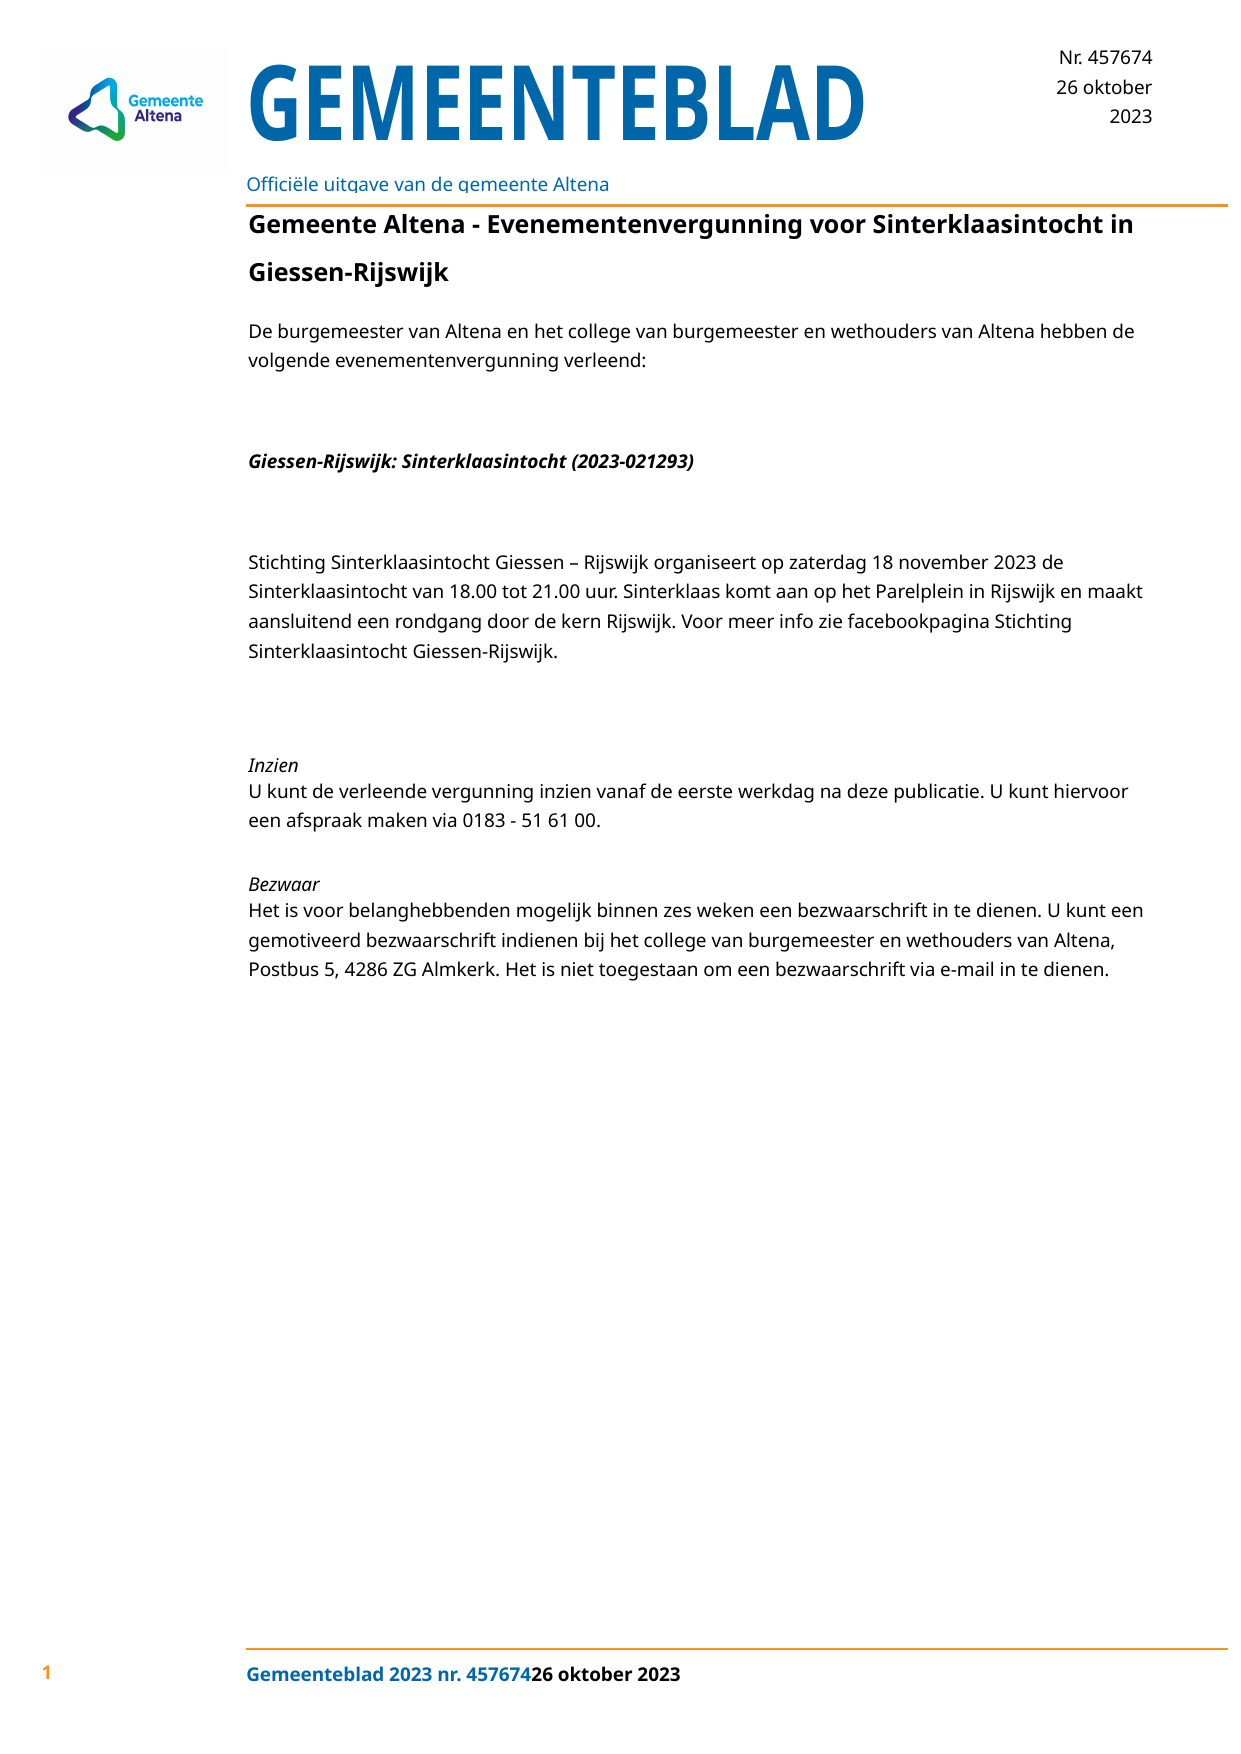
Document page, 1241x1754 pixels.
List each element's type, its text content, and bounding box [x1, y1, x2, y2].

text Inzien [248, 752, 1152, 778]
text U kunt de verleende vergunning inzien vanaf de eerste werkdag na deze publicatie. U kunt hiervoor een afspraak maken via 0183 - 51 61 00. [248, 778, 1152, 833]
picture [41, 47, 231, 172]
text Het is voor belanghebbenden mogelijk binnen zes weken een bezwaarschrift in te dienen. U kunt een gemotiveerd bezwaarschrift indienen bij het college van burgemeester en wethouders van Altena, Postbus 5, 4286 ZG Almkerk. Het is niet toegestaan om een bezwaarschrift via e-mail in te dienen. [248, 897, 1152, 982]
text Gemeente Altena - Evenementenvergunning voor Sinterklaasintocht in Giessen-Rijswijk [248, 207, 1152, 288]
text De burgemeester van Altena en het college van burgemeester en wethouders van Altena hebben de volgende evenementenvergunning verleend: [248, 318, 1152, 373]
text Giessen-Rijswijk: Sinterklaasintocht (2023-021293) [248, 448, 1152, 474]
text Bezwaar [248, 872, 1152, 897]
text Stichting Sinterklaasintocht Giessen – Rijswijk organiseert op zaterdag 18 november 2023 de Sinterklaasintocht van 18.00 tot 21.00 uur. Sinterklaas komt aan op het Parelplein in Rijswijk en maakt aansluitend een rondgang door de kern Rijswijk. Voor meer info zie facebookpagina Stichting Sinterklaasintocht Giessen-Rijswijk. [248, 549, 1152, 664]
